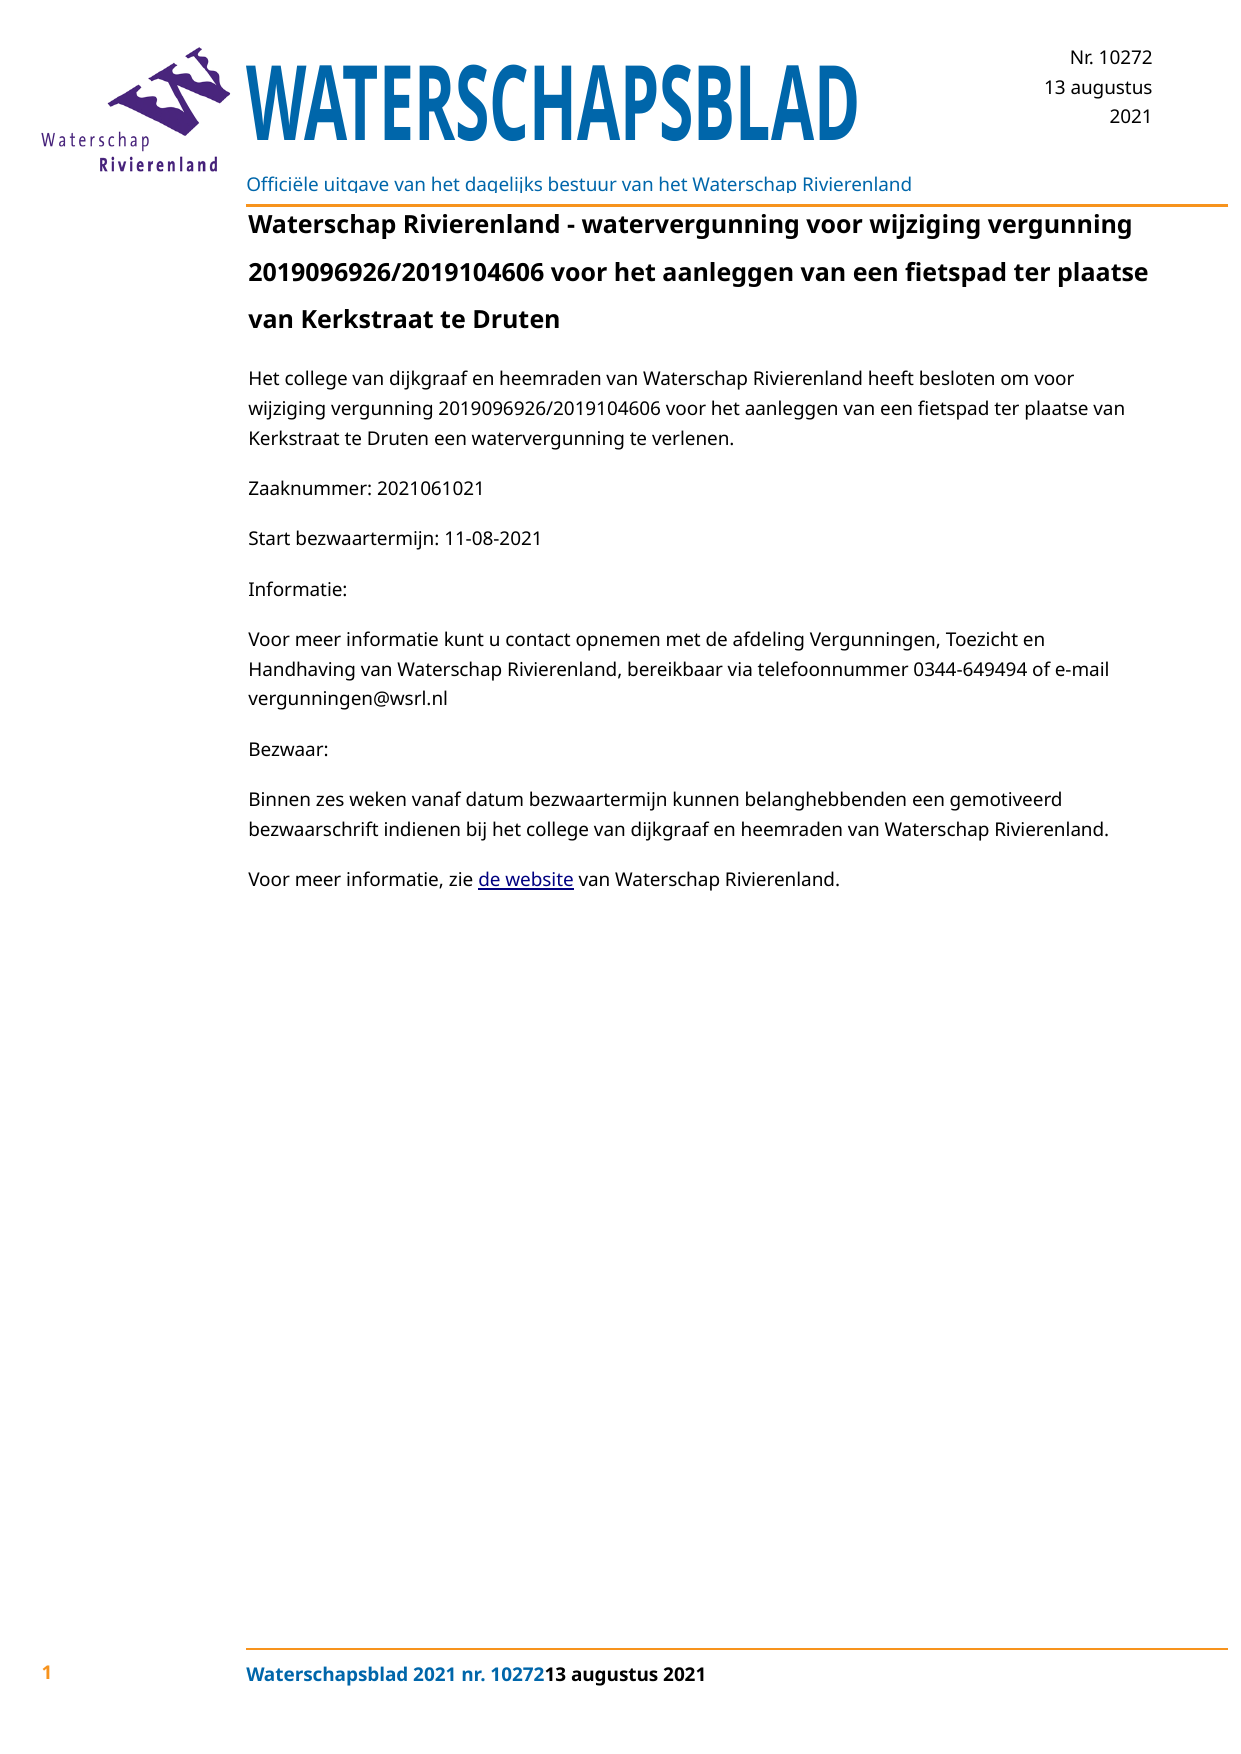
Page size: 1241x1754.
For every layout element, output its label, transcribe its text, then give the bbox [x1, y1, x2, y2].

text Het college van dijkgraaf en heemraden van Waterschap Rivierenland heeft besloten om voor wijziging vergunning 2019096926/2019104606 voor het aanleggen van een fietspad ter plaatse van Kerkstraat te Druten een watervergunning te verlenen. [248, 366, 1152, 450]
text Binnen zes weken vanaf datum bezwaartermijn kunnen belanghebbenden een gemotiveerd bezwaarschrift indienen bij het college van dijkgraaf en heemraden van Waterschap Rivierenland. [248, 786, 1152, 842]
text Voor meer informatie, zie de website van Waterschap Rivierenland. [248, 866, 1152, 892]
text Informatie: [248, 576, 1152, 602]
text Waterschap Rivierenland - watervergunning voor wijziging vergunning 2019096926/2019104606 voor het aanleggen van een fietspad ter plaatse van Kerkstraat te Druten [248, 207, 1152, 336]
text Start bezwaartermijn: 11-08-2021 [248, 526, 1152, 551]
picture [41, 47, 231, 172]
text Zaaknummer: 2021061021 [248, 475, 1152, 501]
text Bezwaar: [248, 736, 1152, 762]
text Voor meer informatie kunt u contact opnemen met de afdeling Vergunningen, Toezicht en Handhaving van Waterschap Rivierenland, bereikbaar via telefoonnummer 0344-649494 of e-mail vergunningen@wsrl.nl [248, 626, 1152, 711]
